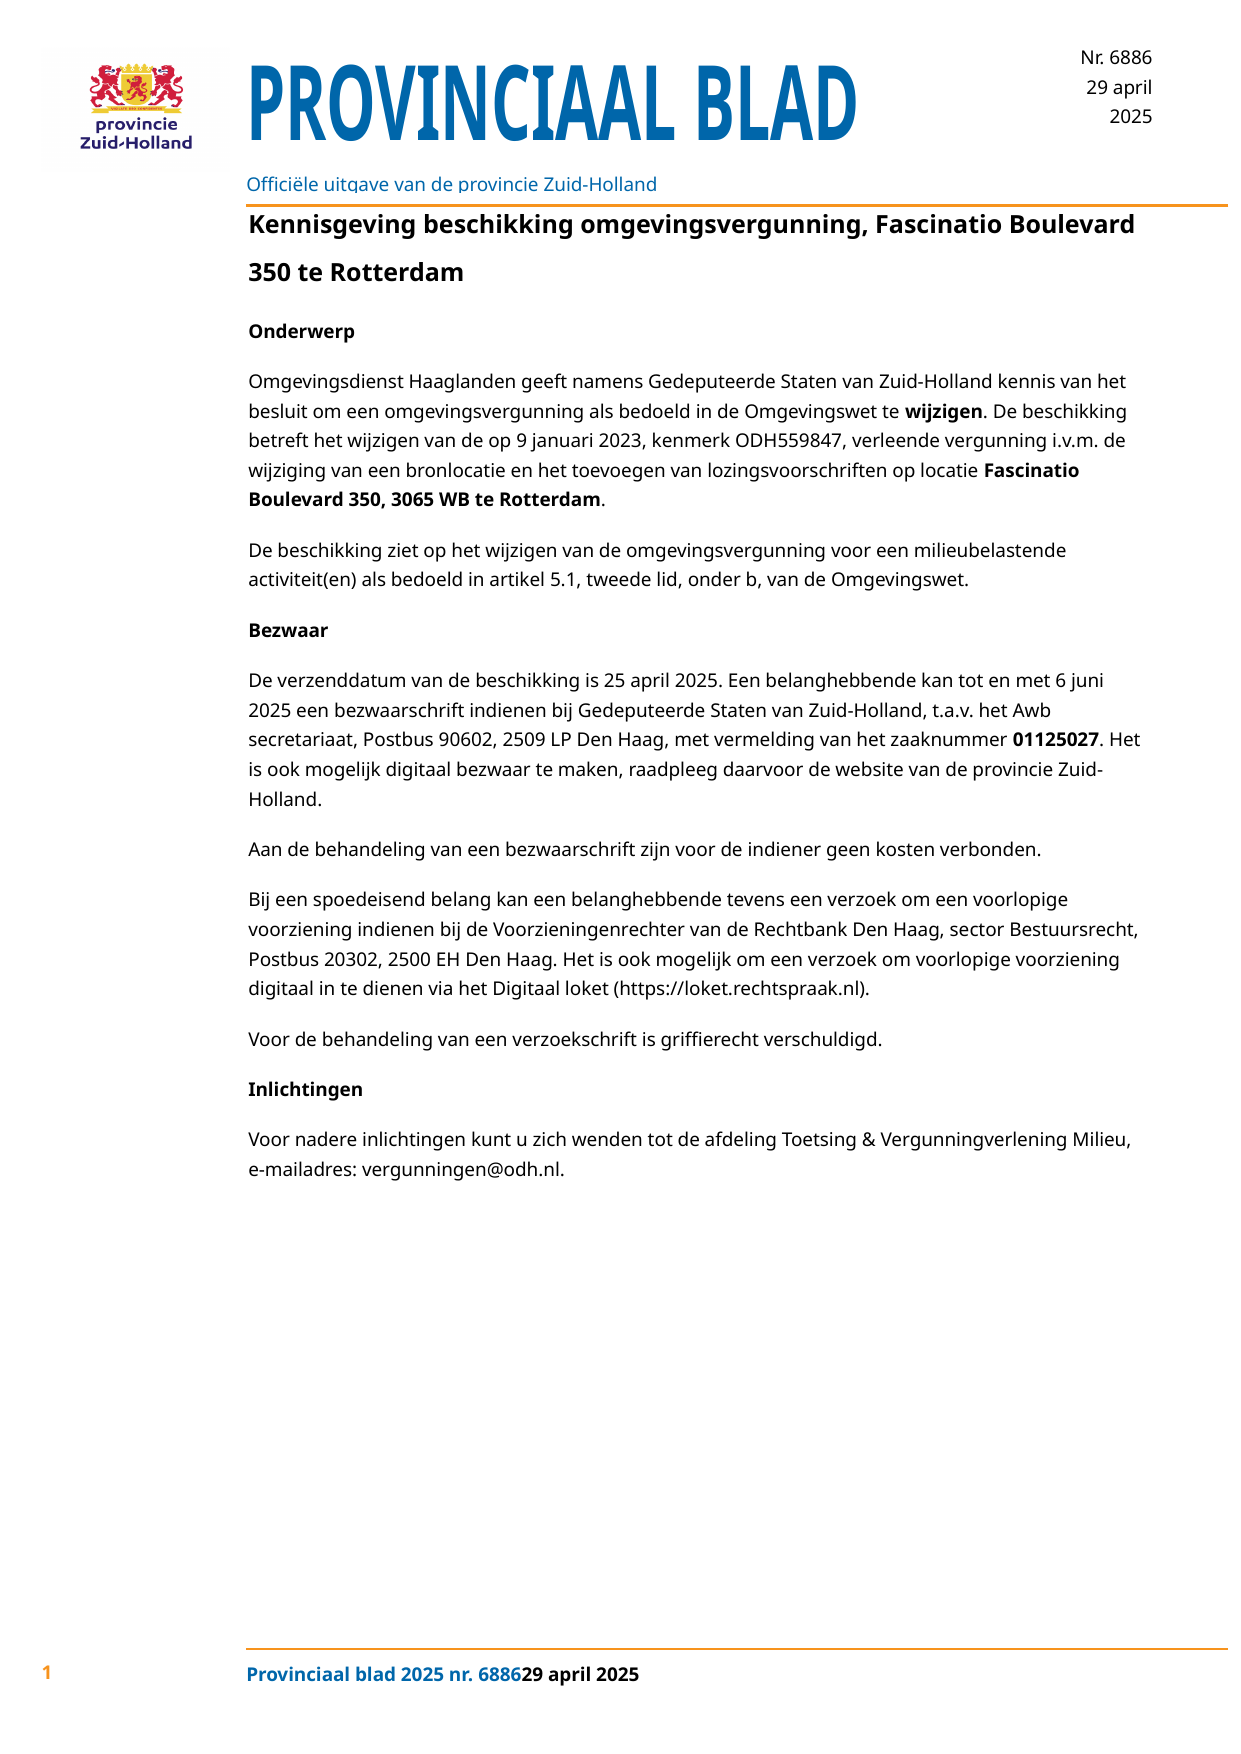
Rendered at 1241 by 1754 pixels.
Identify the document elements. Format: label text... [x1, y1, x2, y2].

text Kennisgeving beschikking omgevingsvergunning, Fascinatio Boulevard 350 te Rotterdam [248, 207, 1152, 288]
text Bezwaar [248, 617, 1152, 643]
text Omgevingsdienst Haaglanden geeft namens Gedeputeerde Staten van Zuid-Holland kennis van het besluit om een omgevingsvergunning als bedoeld in de Omgevingswet te wijzigen. De beschikking betreft het wijzigen van de op 9 januari 2023, kenmerk ODH559847, verleende vergunning i.v.m. de wijziging van een bronlocatie en het toevoegen van lozingsvoorschriften op locatie Fascinatio Boulevard 350, 3065 WB te Rotterdam. [248, 368, 1152, 512]
text Bij een spoedeisend belang kan een belanghebbende tevens een verzoek om een voorlopige voorziening indienen bij de Voorzieningenrechter van de Rechtbank Den Haag, sector Bestuursrecht, Postbus 20302, 2500 EH Den Haag. Het is ook mogelijk om een verzoek om voorlopige voorziening digitaal in te dienen via het Digitaal loket (https://loket.rechtspraak.nl). [248, 887, 1152, 1001]
text Voor nadere inlichtingen kunt u zich wenden tot de afdeling Toetsing & Vergunningverlening Milieu, e-mailadres: vergunningen@odh.nl. [248, 1127, 1152, 1182]
text Voor de behandeling van een verzoekschrift is griffierecht verschuldigd. [248, 1026, 1152, 1052]
text Inlichtingen [248, 1076, 1152, 1102]
text Onderwerp [248, 318, 1152, 344]
text Aan de behandeling van een bezwaarschrift zijn voor de indiener geen kosten verbonden. [248, 836, 1152, 862]
text De beschikking ziet op het wijzigen van de omgevingsvergunning voor een milieubelastende activiteit(en) als bedoeld in artikel 5.1, tweede lid, onder b, van de Omgevingswet. [248, 537, 1152, 592]
text De verzenddatum van de beschikking is 25 april 2025. Een belanghebbende kan tot en met 6 juni 2025 een bezwaarschrift indienen bij Gedeputeerde Staten van Zuid-Holland, t.a.v. het Awb secretariaat, Postbus 90602, 2509 LP Den Haag, met vermelding van het zaaknummer 01125027. Het is ook mogelijk digitaal bezwaar te maken, raadpleeg daarvoor de website van de provincie Zuid-Holland. [248, 667, 1152, 812]
picture [41, 47, 231, 172]
